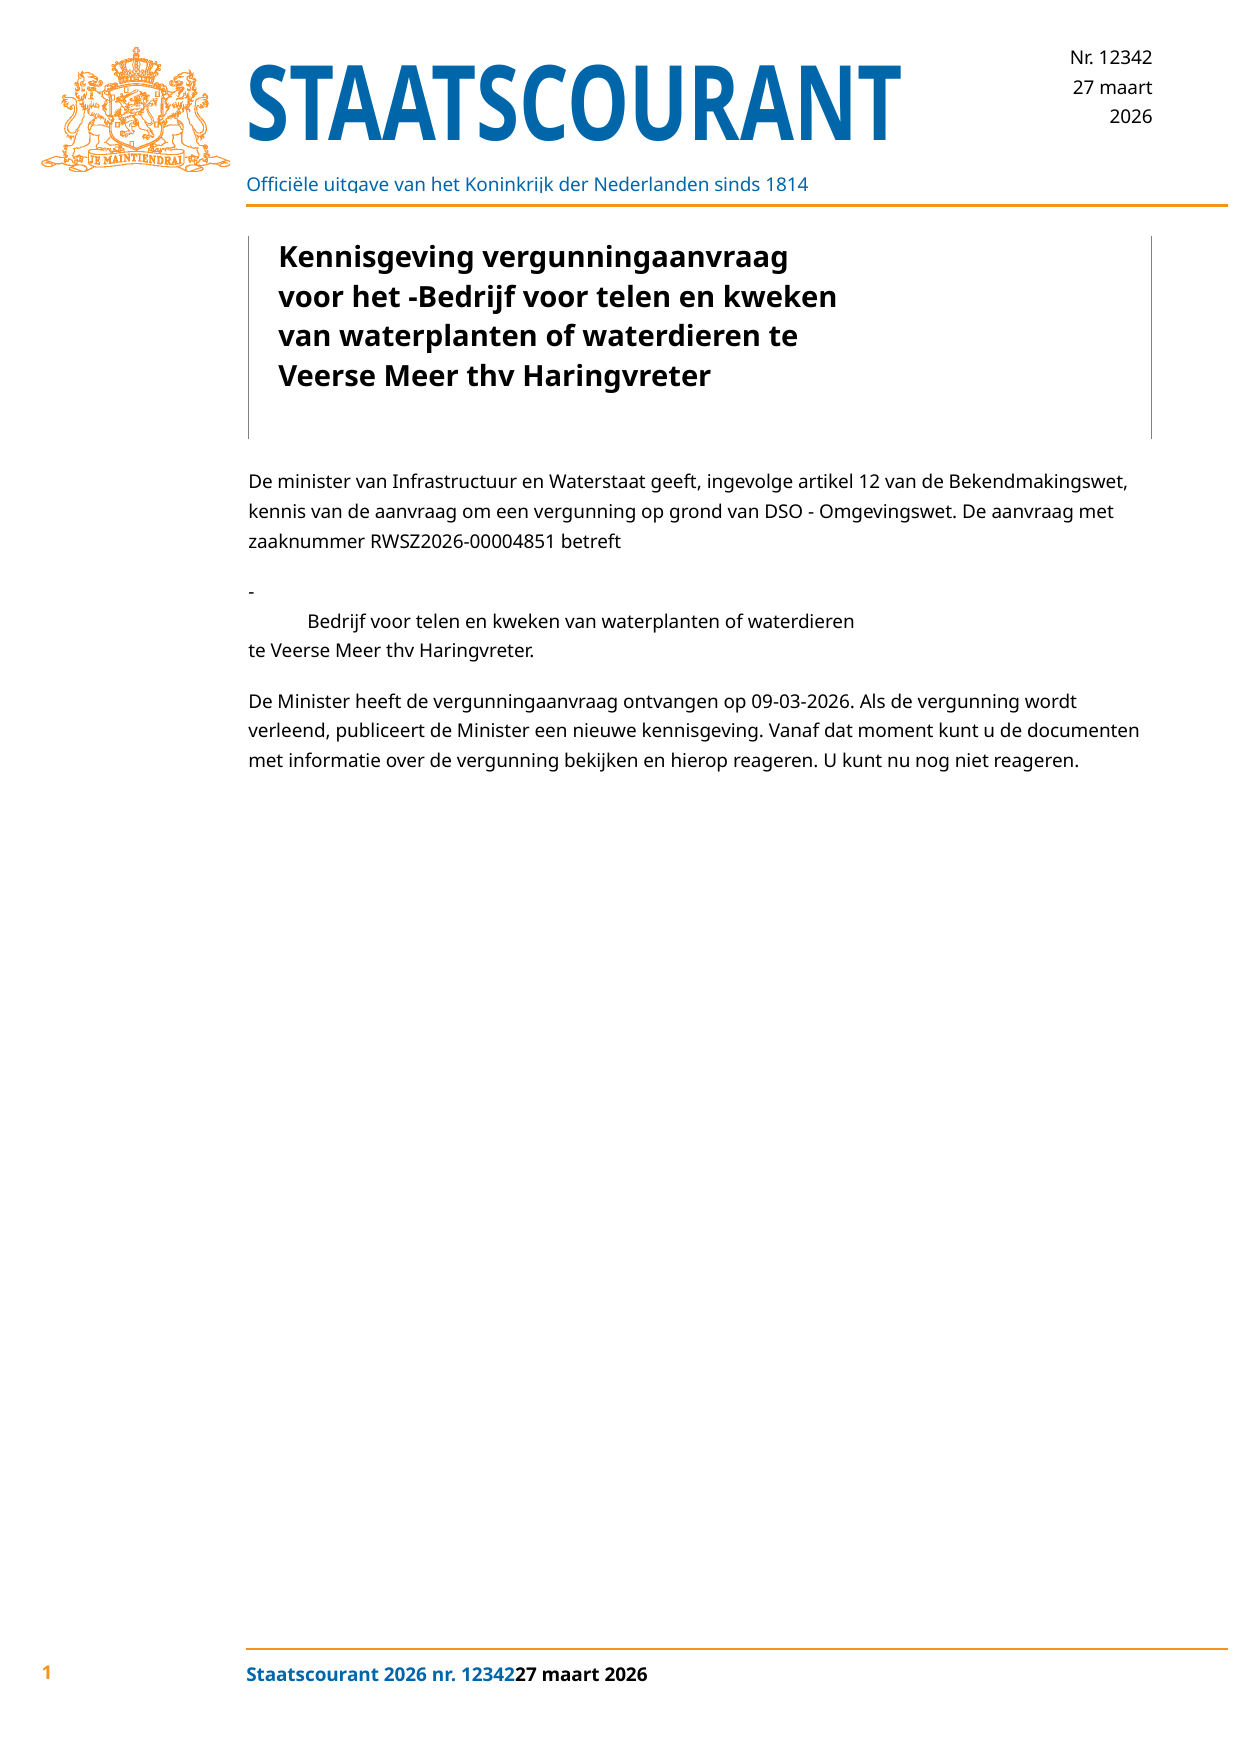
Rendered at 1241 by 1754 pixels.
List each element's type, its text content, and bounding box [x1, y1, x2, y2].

table_header [850, 414, 1151, 439]
table_header [1090, 236, 1151, 413]
picture [912, 236, 1090, 414]
text De Minister heeft de vergunningaanvraag ontvangen op 09-03-2026. Als de vergunning wordt verleend, publiceert de Minister een nieuwe kennisgeving. Vanaf dat moment kunt u de documenten met informatie over de vergunning bekijken en hierop reageren. U kunt nu nog niet reageren. [248, 688, 1152, 773]
list Bedrijf voor telen en kweken van waterplanten of waterdieren [248, 608, 1152, 633]
table_header Kennisgeving vergunningaanvraag voor het -Bedrijf voor telen en kweken van waterplanten of waterdieren te Veerse Meer thv Haringvreter [249, 236, 850, 439]
picture [41, 47, 231, 172]
text De minister van Infrastructuur en Waterstaat geeft, ingevolge artikel 12 van de Bekendmakingswet, kennis van de aanvraag om een vergunning op grond van DSO - Omgevingswet. De aanvraag met zaaknummer RWSZ2026-00004851 betreft [248, 469, 1152, 553]
text te Veerse Meer thv Haringvreter. [248, 637, 1152, 663]
table_header [850, 236, 912, 413]
